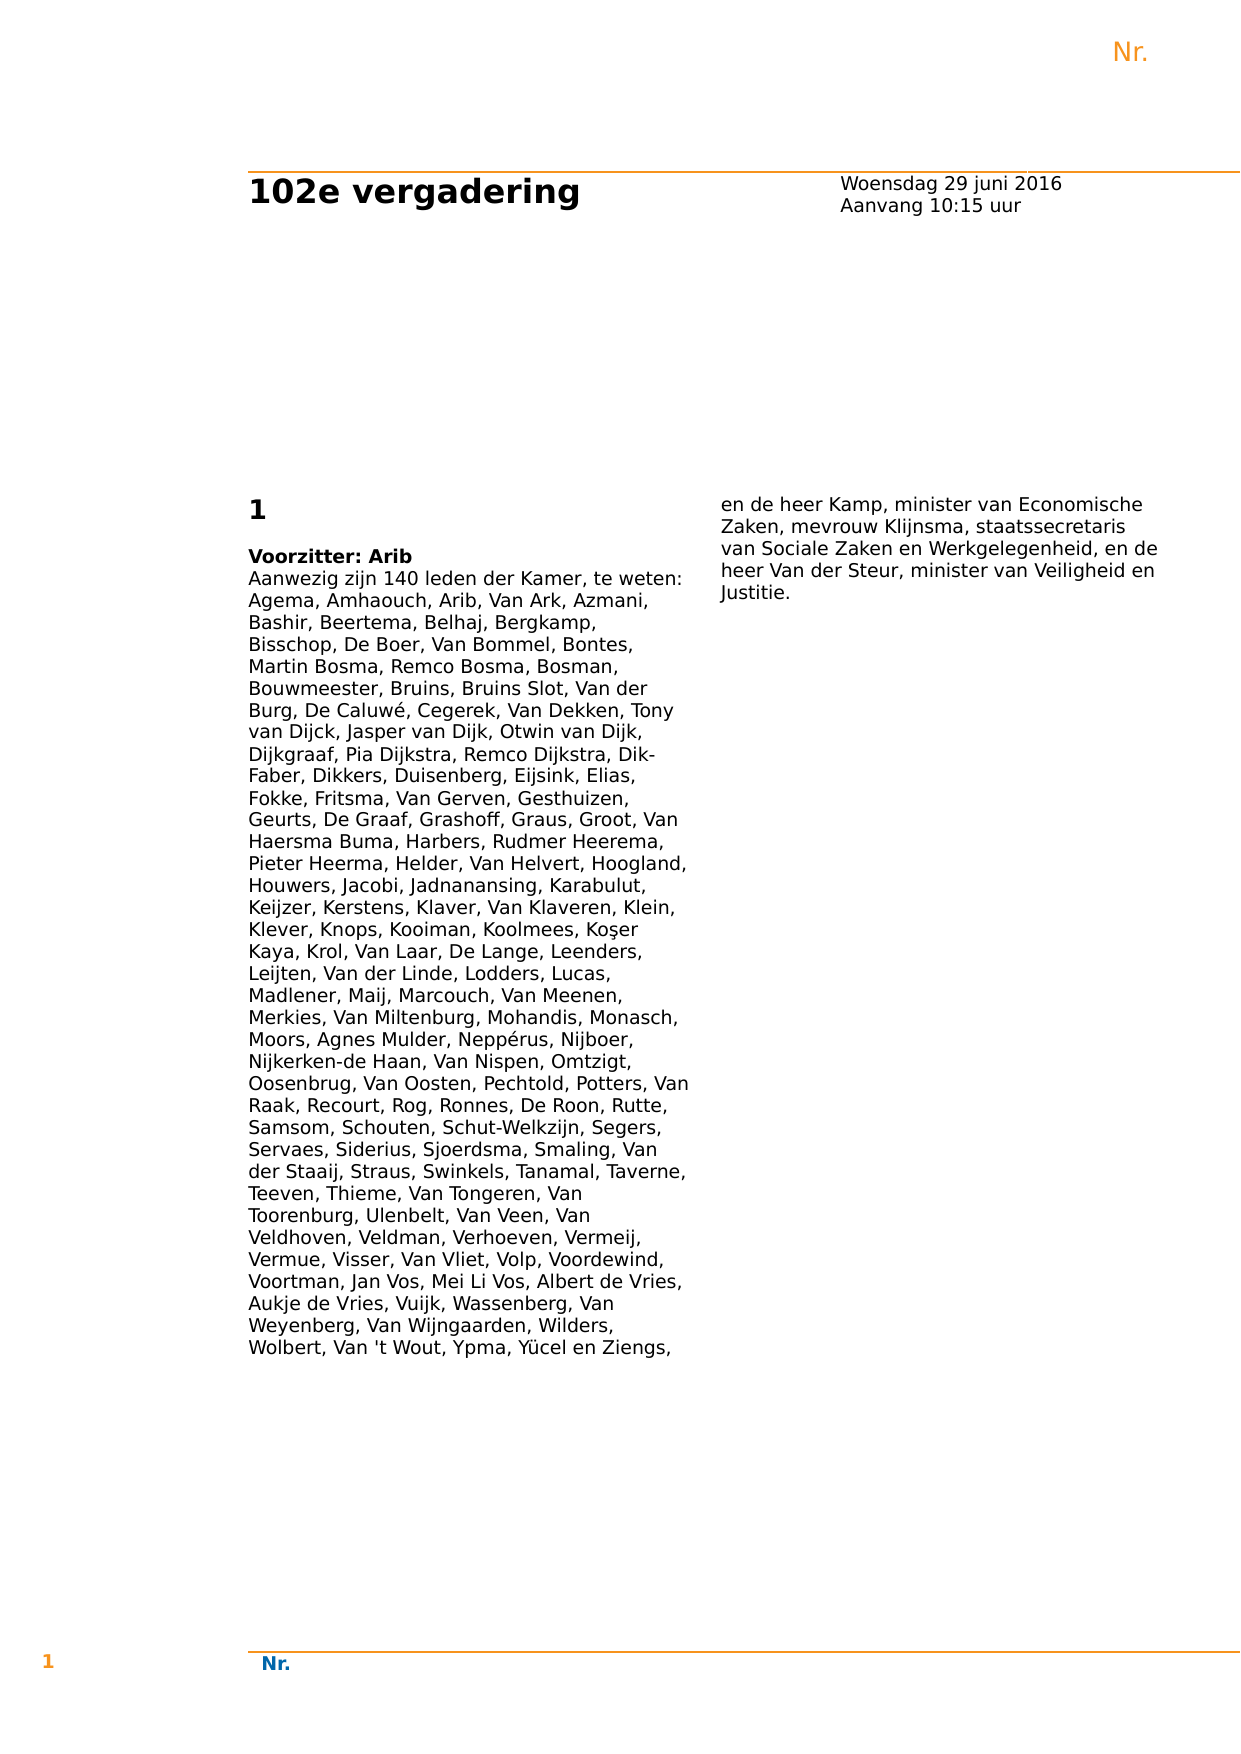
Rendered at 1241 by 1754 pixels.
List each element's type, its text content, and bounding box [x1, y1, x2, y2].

table_header 102e vergadering [248, 173, 840, 217]
text Aanwezig zijn 140 leden der Kamer, te weten: [248, 568, 691, 589]
table_cell Aanvang 10:15 uur [840, 195, 1163, 217]
table_header Woensdag 29 juni 2016 [840, 173, 1163, 195]
text en de heer Kamp, minister van Economische Zaken, mevrouw Klijnsma, staatssecretaris van Sociale Zaken en Werkgelegenheid, en de heer Van der Steur, minister van Veiligheid en Justitie. [721, 494, 1163, 604]
text Voorzitter: Arib [248, 546, 691, 568]
title 1 [248, 494, 691, 526]
text Agema, Amhaouch, Arib, Van Ark, Azmani, Bashir, Beertema, Belhaj, Bergkamp, Bisschop, De Boer, Van Bommel, Bontes, Martin Bosma, Remco Bosma, Bosman, Bouwmeester, Bruins, Bruins Slot, Van der Burg, De Caluwé, Cegerek, Van Dekken, Tony van Dijck, Jasper van Dijk, Otwin van Dijk, Dijkgraaf, Pia Dijkstra, Remco Dijkstra, Dik-Faber, Dikkers, Duisenberg, Eijsink, Elias, Fokke, Fritsma, Van Gerven, Gesthuizen, Geurts, De Graaf, Grashoff, Graus, Groot, Van Haersma Buma, Harbers, Rudmer Heerema, Pieter Heerma, Helder, Van Helvert, Hoogland, Houwers, Jacobi, Jadnanansing, Karabulut, Keijzer, Kerstens, Klaver, Van Klaveren, Klein, Klever, Knops, Kooiman, Koolmees, Koşer Kaya, Krol, Van Laar, De Lange, Leenders, Leijten, Van der Linde, Lodders, Lucas, Madlener, Maij, Marcouch, Van Meenen, Merkies, Van Miltenburg, Mohandis, Monasch, Moors, Agnes Mulder, Neppérus, Nijboer, Nijkerken-de Haan, Van Nispen, Omtzigt, Oosenbrug, Van Oosten, Pechtold, Potters, Van Raak, Recourt, Rog, Ronnes, De Roon, Rutte, Samsom, Schouten, Schut-Welkzijn, Segers, Servaes, Siderius, Sjoerdsma, Smaling, Van der Staaij, Straus, Swinkels, Tanamal, Taverne, Teeven, Thieme, Van Tongeren, Van Toorenburg, Ulenbelt, Van Veen, Van Veldhoven, Veldman, Verhoeven, Vermeij, Vermue, Visser, Van Vliet, Volp, Voordewind, Voortman, Jan Vos, Mei Li Vos, Albert de Vries, Aukje de Vries, Vuijk, Wassenberg, Van Weyenberg, Van Wijngaarden, Wilders, Wolbert, Van 't Wout, Ypma, Yücel en Ziengs, [248, 589, 691, 1359]
